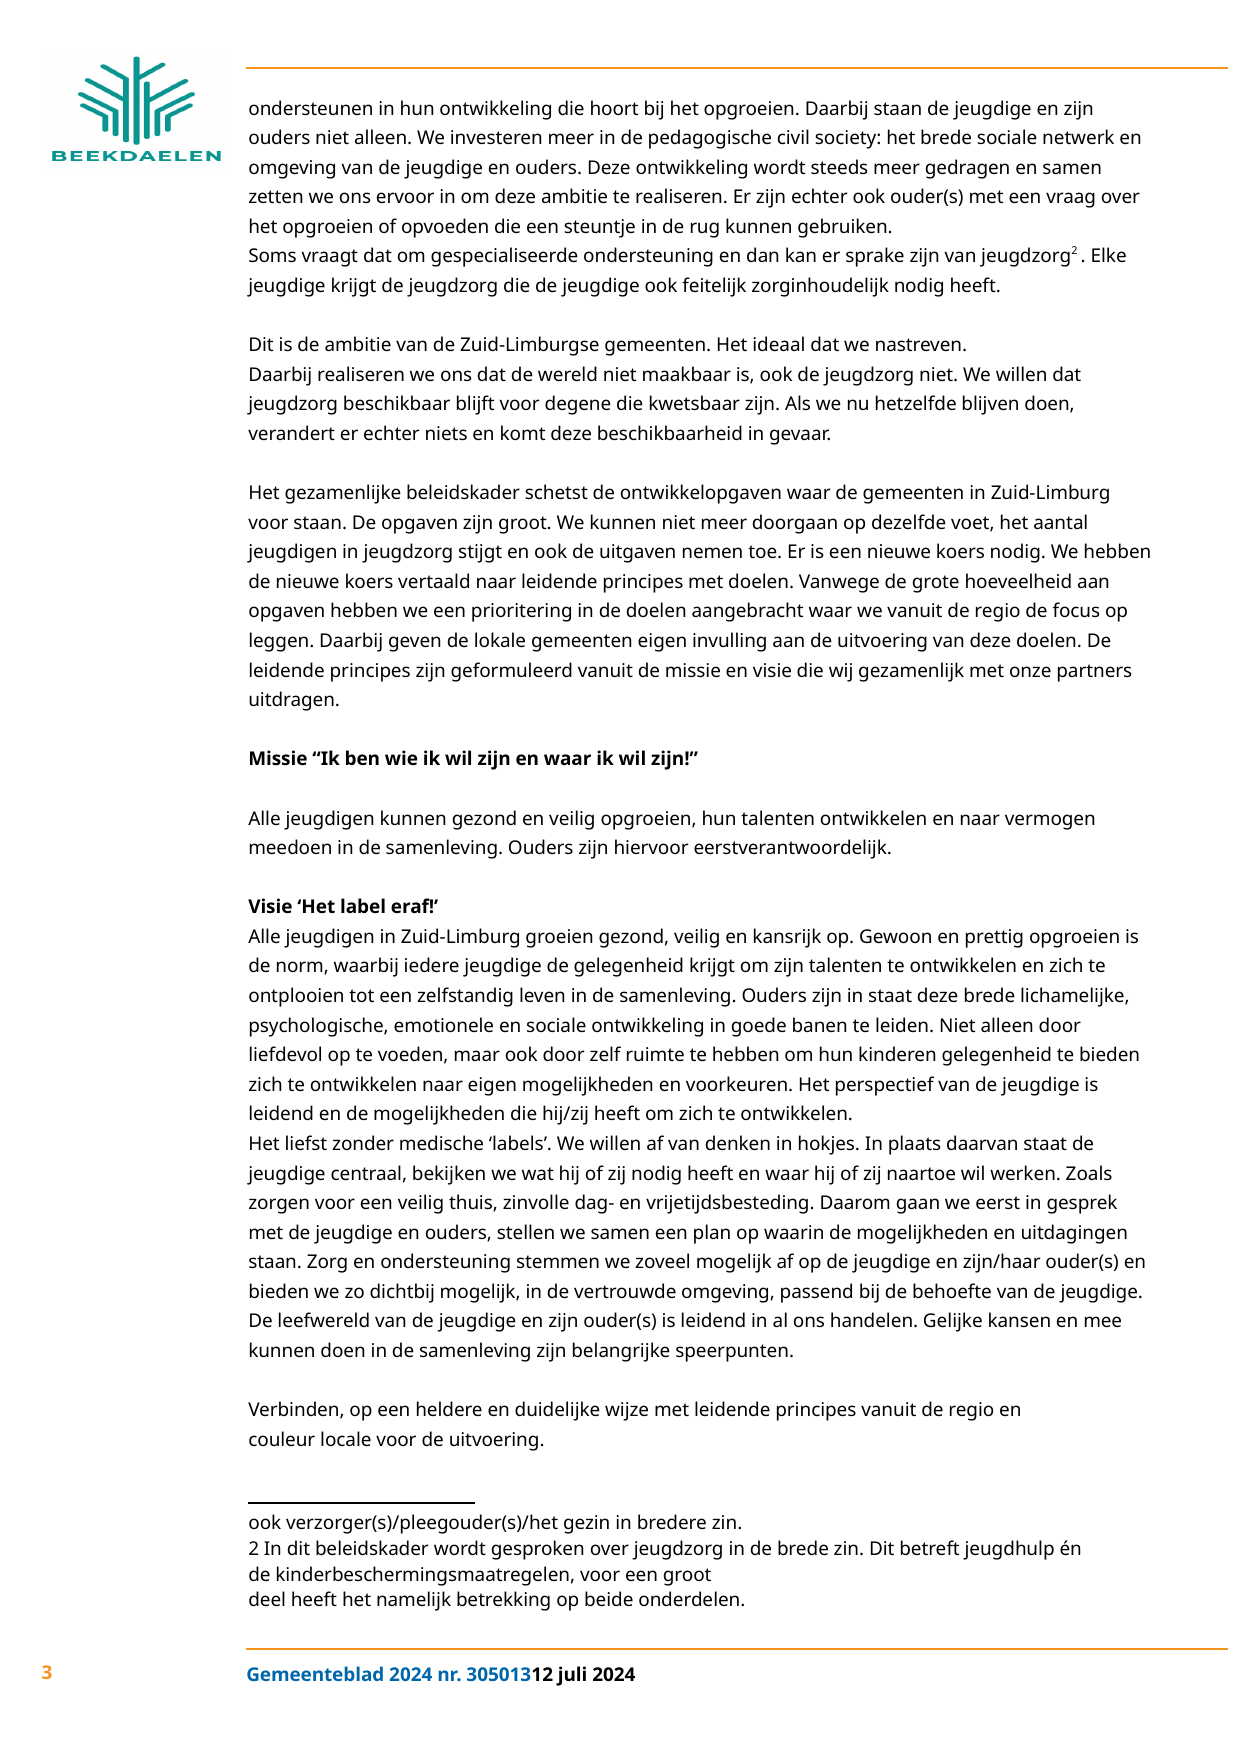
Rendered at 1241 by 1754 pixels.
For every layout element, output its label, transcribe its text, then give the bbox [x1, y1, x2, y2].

text Missie “Ik ben wie ik wil zijn en waar ik wil zijn!” [248, 746, 1152, 771]
text ondersteunen in hun ontwikkeling die hoort bij het opgroeien. Daarbij staan de jeugdige en zijn ouders niet alleen. We investeren meer in de pedagogische civil society: het brede sociale netwerk en omgeving van de jeugdige en ouders. Deze ontwikkeling wordt steeds meer gedragen en samen zetten we ons ervoor in om deze ambitie te realiseren. Er zijn echter ook ouder(s) met een vraag over het opgroeien of opvoeden die een steuntje in de rug kunnen gebruiken. [248, 95, 1152, 239]
text Het gezamenlijke beleidskader schetst de ontwikkelopgaven waar de gemeenten in Zuid-Limburg voor staan. De opgaven zijn groot. We kunnen niet meer doorgaan op dezelfde voet, het aantal jeugdigen in jeugdzorg stijgt en ook de uitgaven nemen toe. Er is een nieuwe koers nodig. We hebben de nieuwe koers vertaald naar leidende principes met doelen. Vanwege de grote hoeveelheid aan opgaven hebben we een prioritering in de doelen aangebracht waar we vanuit de regio de focus op leggen. Daarbij geven de lokale gemeenten eigen invulling aan de uitvoering van deze doelen. De leidende principes zijn geformuleerd vanuit de missie en visie die wij gezamenlijk met onze partners uitdragen. [248, 479, 1152, 712]
text Alle jeugdigen kunnen gezond en veilig opgroeien, hun talenten ontwikkelen en naar vermogen meedoen in de samenleving. Ouders zijn hiervoor eerstverantwoordelijk. [248, 805, 1152, 860]
text Daarbij realiseren we ons dat de wereld niet maakbaar is, ook de jeugdzorg niet. We willen dat jeugdzorg beschikbaar blijft voor degene die kwetsbaar zijn. Als we nu hetzelfde blijven doen, verandert er echter niets en komt deze beschikbaarheid in gevaar. [248, 361, 1152, 446]
text In dit beleidskader wordt gesproken over jeugdzorg in de brede zin. Dit betreft jeugdhulp én de kinderbeschermingsmaatregelen, voor een groot deel heeft het namelijk betrekking op beide onderdelen. [248, 1535, 1152, 1612]
picture [41, 47, 231, 172]
text Soms vraagt dat om gespecialiseerde ondersteuning en dan kan er sprake zijn van jeugdzorg. Elke jeugdige krijgt de jeugdzorg die de jeugdige ook feitelijk zorginhoudelijk nodig heeft. [248, 243, 1152, 298]
table_header Verbinden, op een heldere en duidelijke wijze met leidende principes vanuit de regio en couleur locale voor de uitvoering. [248, 1397, 1152, 1452]
text ook verzorger(s)/pleegouder(s)/het gezin in bredere zin. [248, 1509, 1152, 1535]
text Visie ‘Het label eraf!’ [248, 893, 1152, 919]
text Alle jeugdigen in Zuid-Limburg groeien gezond, veilig en kansrijk op. Gewoon en prettig opgroeien is de norm, waarbij iedere jeugdige de gelegenheid krijgt om zijn talenten te ontwikkelen en zich te ontplooien tot een zelfstandig leven in de samenleving. Ouders zijn in staat deze brede lichamelijke, psychologische, emotionele en sociale ontwikkeling in goede banen te leiden. Niet alleen door liefdevol op te voeden, maar ook door zelf ruimte te hebben om hun kinderen gelegenheid te bieden zich te ontwikkelen naar eigen mogelijkheden en voorkeuren. Het perspectief van de jeugdige is leidend en de mogelijkheden die hij/zij heeft om zich te ontwikkelen. [248, 923, 1152, 1126]
text Het liefst zonder medische ‘labels’. We willen af van denken in hokjes. In plaats daarvan staat de jeugdige centraal, bekijken we wat hij of zij nodig heeft en waar hij of zij naartoe wil werken. Zoals zorgen voor een veilig thuis, zinvolle dag- en vrijetijdsbesteding. Daarom gaan we eerst in gesprek met de jeugdige en ouders, stellen we samen een plan op waarin de mogelijkheden en uitdagingen staan. Zorg en ondersteuning stemmen we zoveel mogelijk af op de jeugdige en zijn/haar ouder(s) en bieden we zo dichtbij mogelijk, in de vertrouwde omgeving, passend bij de behoefte van de jeugdige. De leefwereld van de jeugdige en zijn ouder(s) is leidend in al ons handelen. Gelijke kansen en mee kunnen doen in de samenleving zijn belangrijke speerpunten. [248, 1130, 1152, 1363]
text Dit is de ambitie van de Zuid-Limburgse gemeenten. Het ideaal dat we nastreven. [248, 331, 1152, 357]
